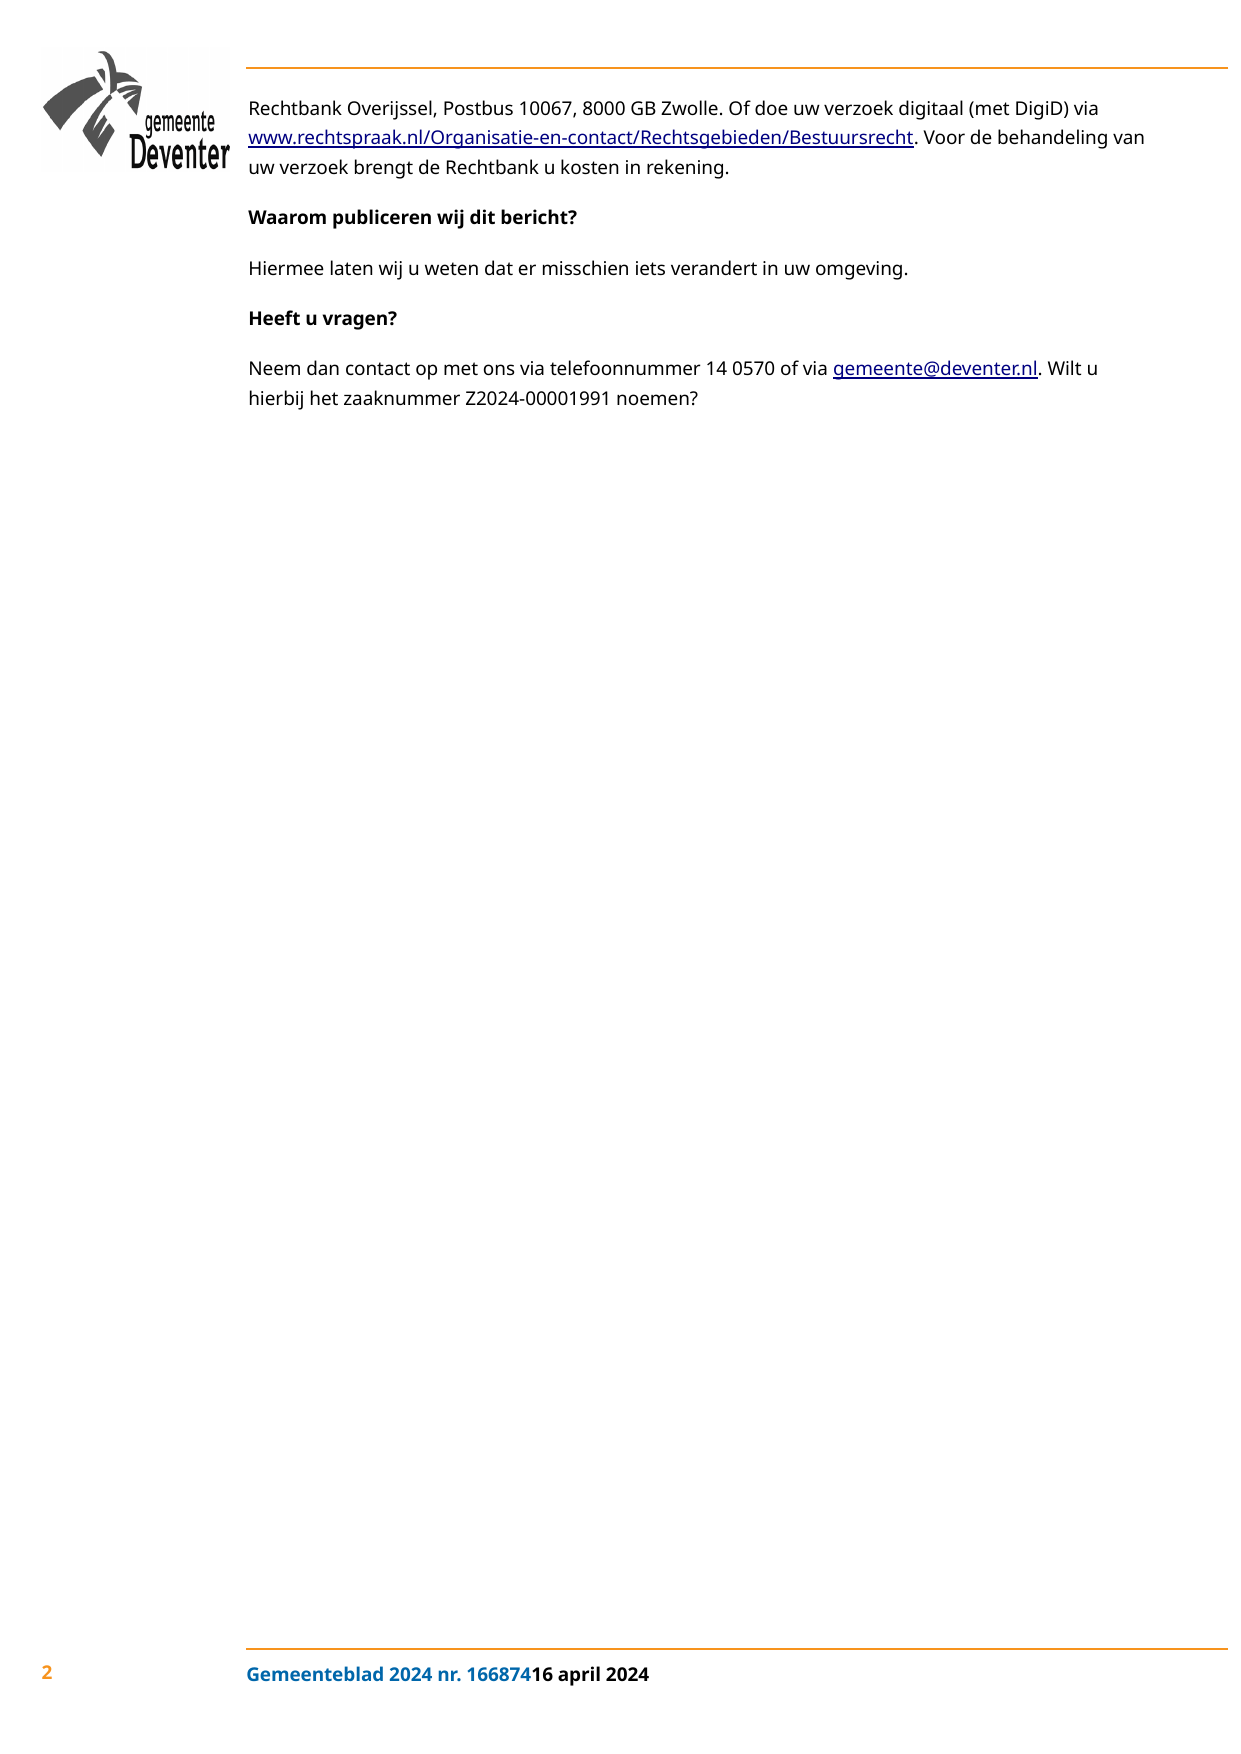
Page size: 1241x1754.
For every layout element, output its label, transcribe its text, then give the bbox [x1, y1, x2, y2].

text Heeft u vragen? [248, 305, 1152, 331]
text Hiermee laten wij u weten dat er misschien iets verandert in uw omgeving. [248, 255, 1152, 281]
text Neem dan contact op met ons via telefoonnummer 14 0570 of via gemeente@deventer.nl. Wilt u hierbij het zaaknummer Z2024-00001991 noemen? [248, 356, 1152, 411]
text Rechtbank Overijssel, Postbus 10067, 8000 GB Zwolle. Of doe uw verzoek digitaal (met DigiD) via www.rechtspraak.nl/Organisatie-en-contact/Rechtsgebieden/Bestuursrecht. Voor de behandeling van uw verzoek brengt de Rechtbank u kosten in rekening. [248, 95, 1152, 180]
picture [41, 47, 231, 172]
text Waarom publiceren wij dit bericht? [248, 204, 1152, 230]
